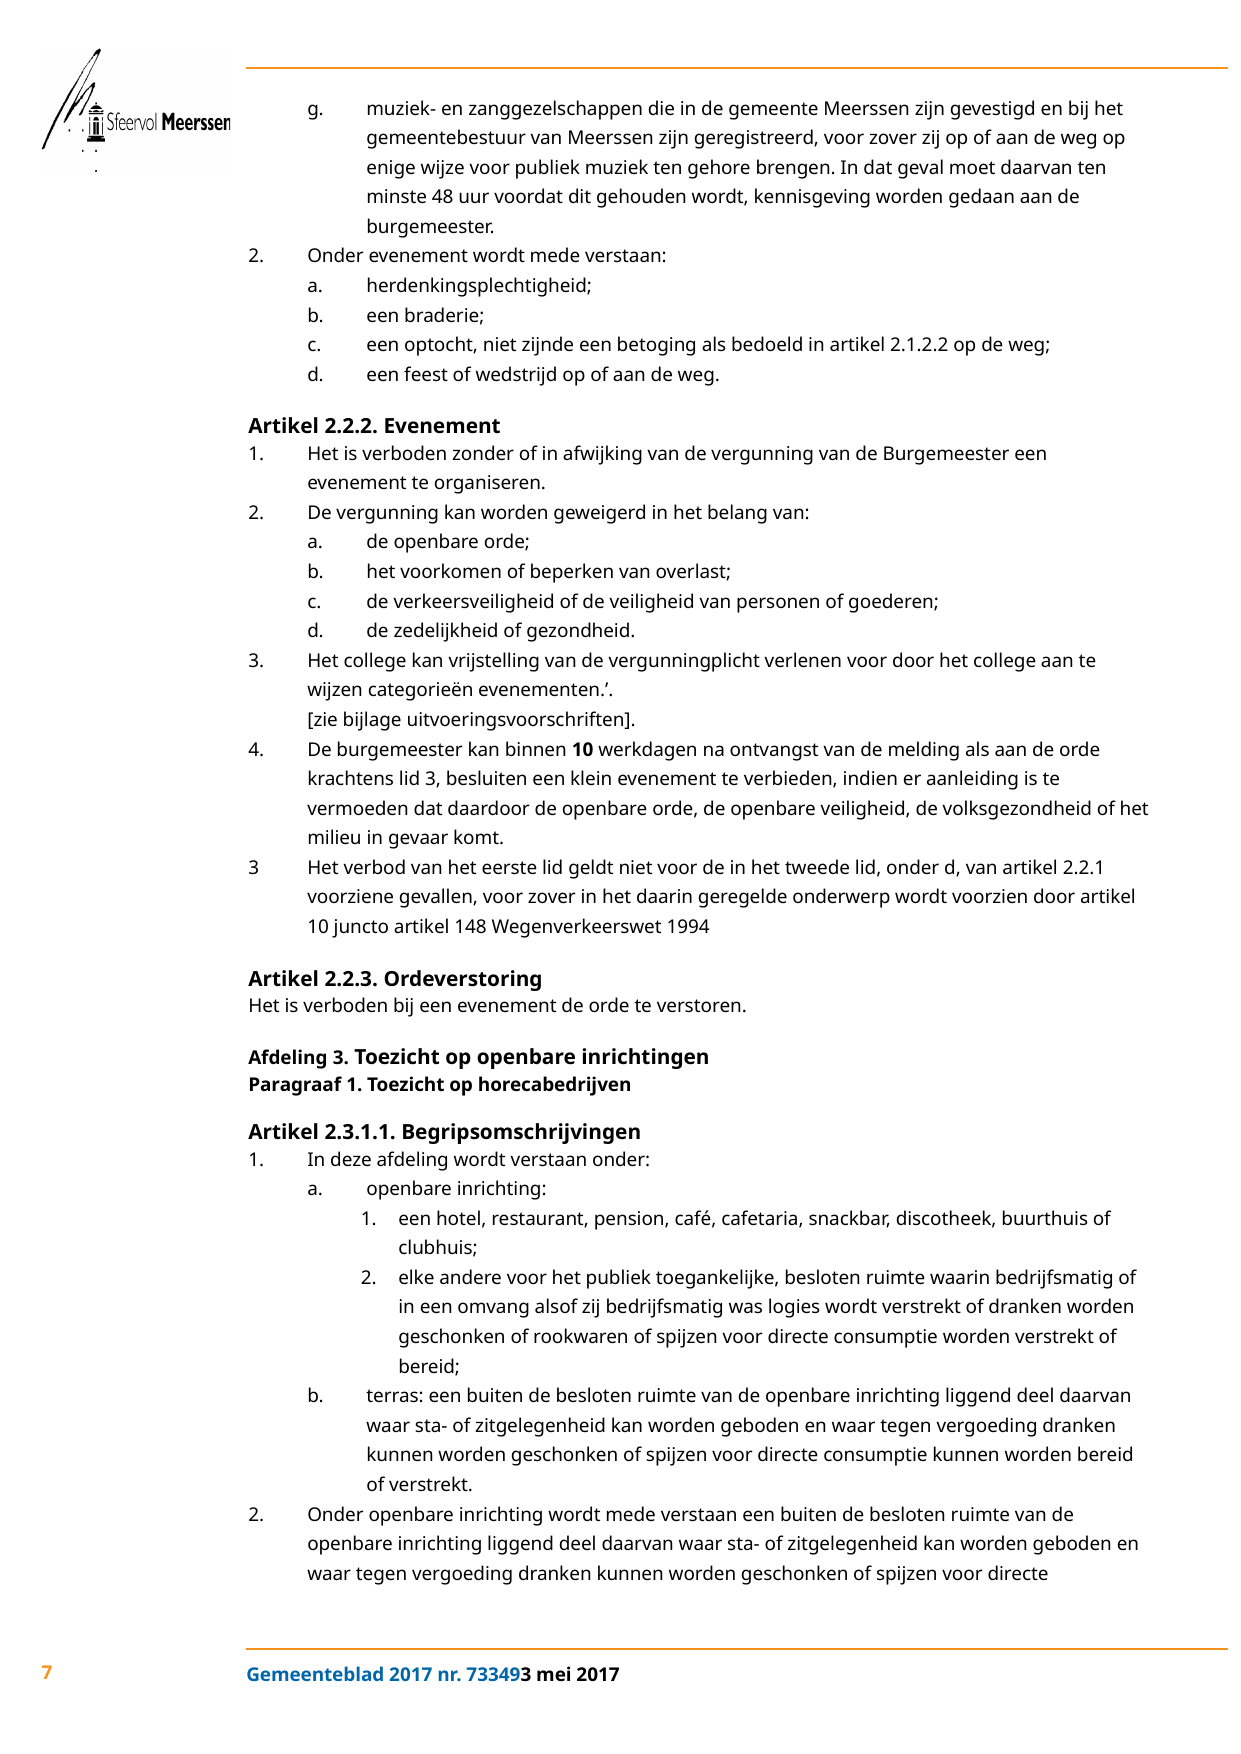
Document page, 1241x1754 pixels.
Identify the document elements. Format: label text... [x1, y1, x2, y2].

list een optocht, niet zijnde een betoging als bedoeld in artikel 2.1.2.2 op de weg; [307, 331, 1152, 357]
list Het college kan vrijstelling van de vergunningplicht verlenen voor door het college aan te wijzen categorieën evenementen.’. [248, 647, 1152, 702]
list [zie bijlage uitvoeringsvoorschriften]. [248, 706, 1152, 732]
list het voorkomen of beperken van overlast; [307, 558, 1152, 584]
list elke andere voor het publiek toegankelijke, besloten ruimte waarin bedrijfsmatig of in een omvang alsof zij bedrijfsmatig was logies wordt verstrekt of dranken worden geschonken of rookwaren of spijzen voor directe consumptie worden verstrekt of bereid; [361, 1264, 1152, 1379]
list De vergunning kan worden geweigerd in het belang van: [248, 499, 1152, 525]
list Onder openbare inrichting wordt mede verstaan een buiten de besloten ruimte van de openbare inrichting liggend deel daarvan waar sta- of zitgelegenheid kan worden geboden en waar tegen vergoeding dranken kunnen worden geschonken of spijzen voor directe [248, 1501, 1152, 1586]
text Artikel 2.2.2. Evenement [248, 411, 1152, 440]
list de zedelijkheid of gezondheid. [307, 617, 1152, 643]
list de verkeersveiligheid of de veiligheid van personen of goederen; [307, 588, 1152, 613]
list een feest of wedstrijd op of aan de weg. [307, 361, 1152, 387]
text Artikel 2.2.3. Ordeverstoring [248, 964, 1152, 992]
list een braderie; [307, 302, 1152, 328]
text Paragraaf 1. Toezicht op horecabedrijven [248, 1071, 1152, 1097]
list muziek- en zanggezelschappen die in de gemeente Meerssen zijn gevestigd en bij het gemeentebestuur van Meerssen zijn geregistreerd, voor zover zij op of aan de weg op enige wijze voor publiek muziek ten gehore brengen. In dat geval moet daarvan ten minste 48 uur voordat dit gehouden wordt, kennisgeving worden gedaan aan de burgemeester. [307, 95, 1152, 239]
text Het is verboden bij een evenement de orde te verstoren. [248, 992, 1152, 1018]
list een hotel, restaurant, pension, café, cafetaria, snackbar, discotheek, buurthuis of clubhuis; [361, 1205, 1152, 1260]
list herdenkingsplechtigheid; [307, 272, 1152, 298]
list openbare inrichting: [307, 1175, 1152, 1201]
text Artikel 2.3.1.1. Begripsomschrijvingen [248, 1117, 1152, 1146]
text Afdeling 3. Toezicht op openbare inrichtingen [248, 1042, 1152, 1071]
list terras: een buiten de besloten ruimte van de openbare inrichting liggend deel daarvan waar sta- of zitgelegenheid kan worden geboden en waar tegen vergoeding dranken kunnen worden geschonken of spijzen voor directe consumptie kunnen worden bereid of verstrekt. [307, 1382, 1152, 1497]
list Het is verboden zonder of in afwijking van de vergunning van de Burgemeester een evenement te organiseren. [248, 440, 1152, 495]
list Het verbod van het eerste lid geldt niet voor de in het tweede lid, onder d, van artikel 2.2.1 voorziene gevallen, voor zover in het daarin geregelde onderwerp wordt voorzien door artikel 10 juncto artikel 148 Wegenverkeerswet 1994 [248, 854, 1152, 939]
list In deze afdeling wordt verstaan onder: [248, 1146, 1152, 1172]
list De burgemeester kan binnen 10 werkdagen na ontvangst van de melding als aan de orde krachtens lid 3, besluiten een klein evenement te verbieden, indien er aanleiding is te vermoeden dat daardoor de openbare orde, de openbare veiligheid, de volksgezondheid of het milieu in gevaar komt. [248, 736, 1152, 850]
list Onder evenement wordt mede verstaan: [248, 243, 1152, 268]
picture [41, 47, 231, 172]
list de openbare orde; [307, 529, 1152, 554]
